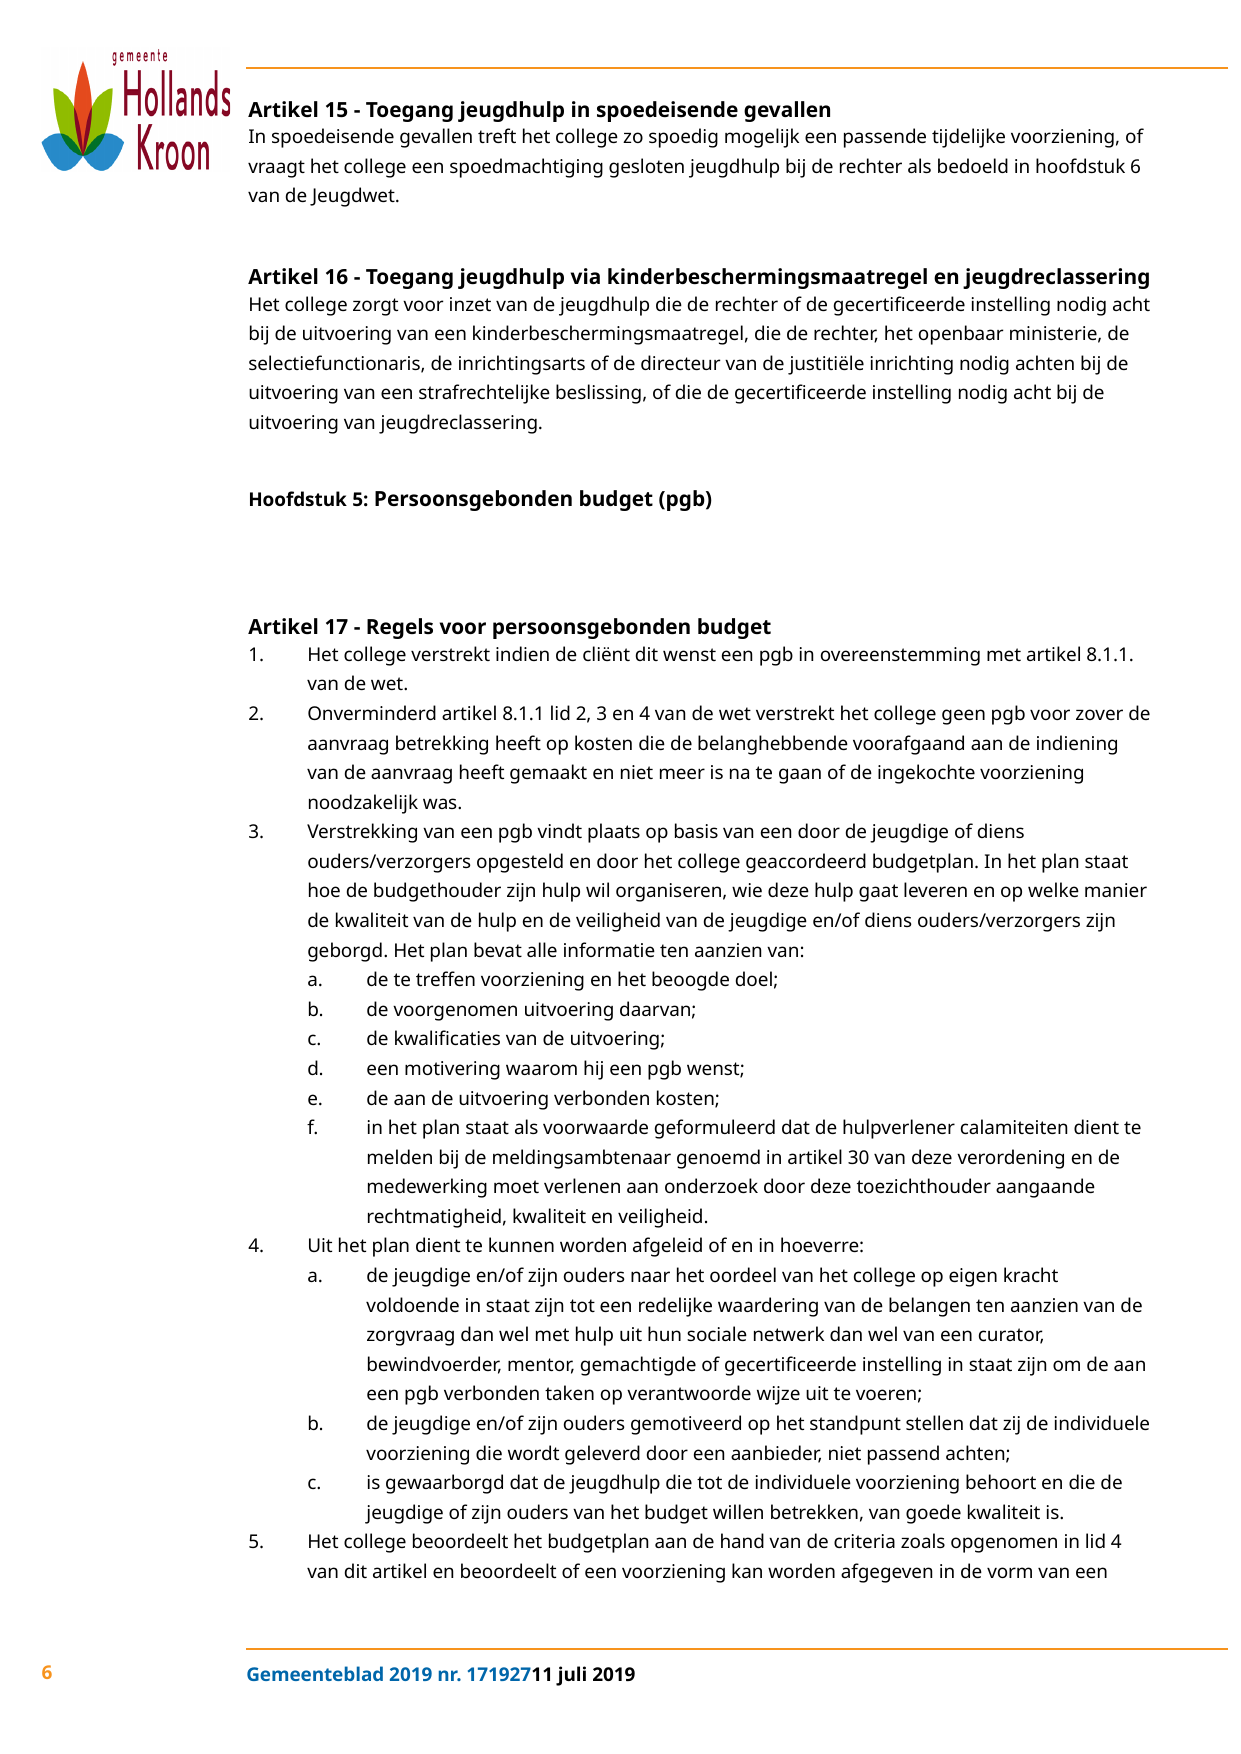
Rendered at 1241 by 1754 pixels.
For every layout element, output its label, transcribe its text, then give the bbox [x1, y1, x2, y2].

list Het college verstrekt indien de cliënt dit wenst een pgb in overeenstemming met artikel 8.1.1. van de wet. [248, 641, 1152, 696]
list de jeugdige en/of zijn ouders gemotiveerd op het standpunt stellen dat zij de individuele voorziening die wordt geleverd door een aanbieder, niet passend achten; [307, 1410, 1152, 1465]
list is gewaarborgd dat de jeugdhulp die tot de individuele voorziening behoort en die de jeugdige of zijn ouders van het budget willen betrekken, van goede kwaliteit is. [307, 1469, 1152, 1524]
text Hoofdstuk 5: Persoonsgebonden budget (pgb) [248, 484, 1152, 513]
list Het college beoordeelt het budgetplan aan de hand van de criteria zoals opgenomen in lid 4 van dit artikel en beoordeelt of een voorziening kan worden afgegeven in de vorm van een [248, 1528, 1152, 1584]
list de jeugdige en/of zijn ouders naar het oordeel van het college op eigen kracht voldoende in staat zijn tot een redelijke waardering van de belangen ten aanzien van de zorgvraag dan wel met hulp uit hun sociale netwerk dan wel van een curator, bewindvoerder, mentor, gemachtigde of gecertificeerde instelling in staat zijn om de aan een pgb verbonden taken op verantwoorde wijze uit te voeren; [307, 1262, 1152, 1406]
text In spoedeisende gevallen treft het college zo spoedig mogelijk een passende tijdelijke voorziening, of vraagt het college een spoedmachtiging gesloten jeugdhulp bij de rechter als bedoeld in hoofdstuk 6 van de Jeugdwet. [248, 123, 1152, 208]
list Onverminderd artikel 8.1.1 lid 2, 3 en 4 van de wet verstrekt het college geen pgb voor zover de aanvraag betrekking heeft op kosten die de belanghebbende voorafgaand aan de indiening van de aanvraag heeft gemaakt en niet meer is na te gaan of de ingekochte voorziening noodzakelijk was. [248, 700, 1152, 814]
list een motivering waarom hij een pgb wenst; [307, 1055, 1152, 1081]
list Uit het plan dient te kunnen worden afgeleid of en in hoeverre: [248, 1233, 1152, 1258]
list de aan de uitvoering verbonden kosten; [307, 1085, 1152, 1110]
text Artikel 16 - Toegang jeugdhulp via kinderbeschermingsmaatregel en jeugdreclassering [248, 262, 1152, 291]
text Het college zorgt voor inzet van de jeugdhulp die de rechter of de gecertificeerde instelling nodig acht bij de uitvoering van een kinderbeschermingsmaatregel, die de rechter, het openbaar ministerie, de selectiefunctionaris, de inrichtingsarts of de directeur van de justitiële inrichting nodig achten bij de uitvoering van een strafrechtelijke beslissing, of die de gecertificeerde instelling nodig acht bij de uitvoering van jeugdreclassering. [248, 291, 1152, 435]
list de voorgenomen uitvoering daarvan; [307, 996, 1152, 1022]
list de kwalificaties van de uitvoering; [307, 1026, 1152, 1051]
text Artikel 17 - Regels voor persoonsgebonden budget [248, 612, 1152, 641]
list de te treffen voorziening en het beoogde doel; [307, 966, 1152, 992]
list in het plan staat als voorwaarde geformuleerd dat de hulpverlener calamiteiten dient te melden bij de meldingsambtenaar genoemd in artikel 30 van deze verordening en de medewerking moet verlenen aan onderzoek door deze toezichthouder aangaande rechtmatigheid, kwaliteit en veiligheid. [307, 1114, 1152, 1229]
picture [41, 47, 231, 172]
text Artikel 15 - Toegang jeugdhulp in spoedeisende gevallen [248, 95, 1152, 123]
list Verstrekking van een pgb vindt plaats op basis van een door de jeugdige of diens ouders/verzorgers opgesteld en door het college geaccordeerd budgetplan. In het plan staat hoe de budgethouder zijn hulp wil organiseren, wie deze hulp gaat leveren en op welke manier de kwaliteit van de hulp en de veiligheid van de jeugdige en/of diens ouders/verzorgers zijn geborgd. Het plan bevat alle informatie ten aanzien van: [248, 818, 1152, 962]
